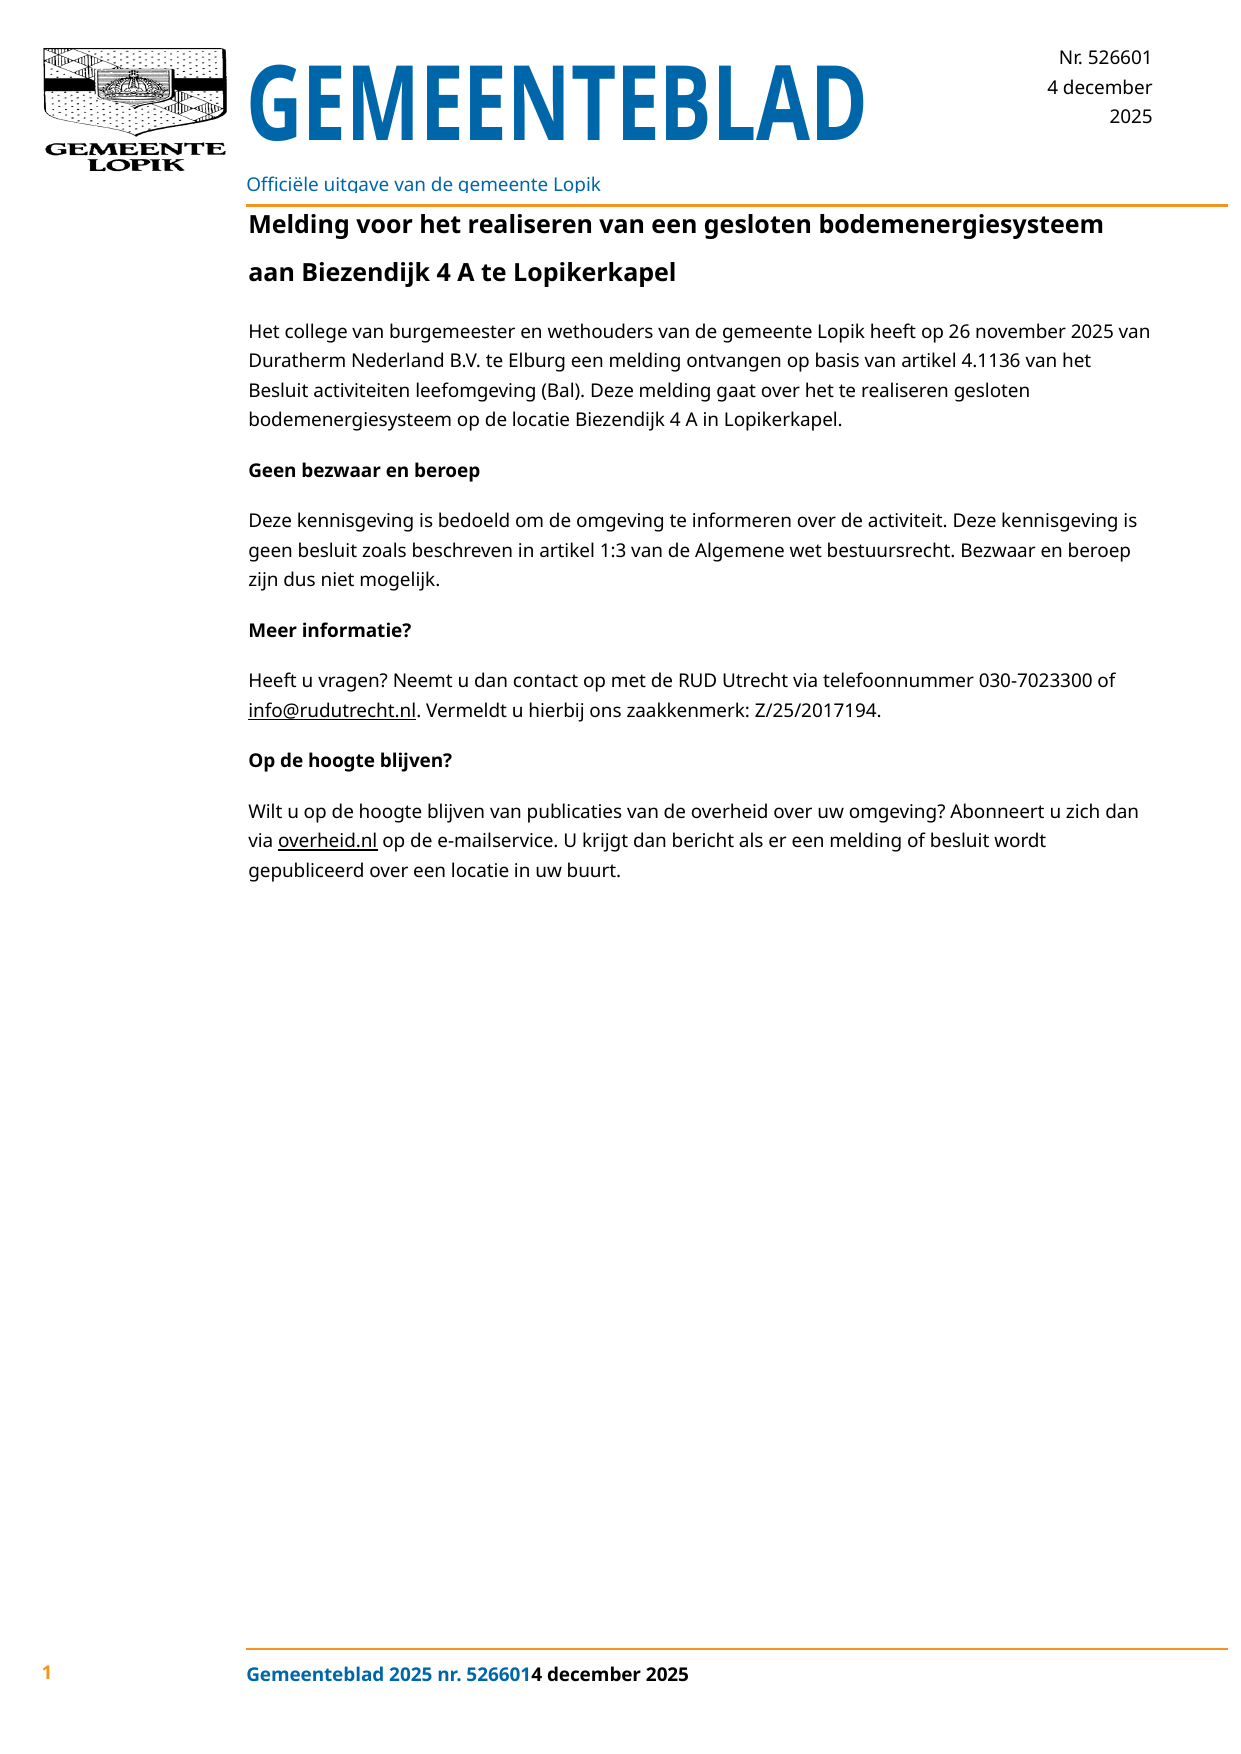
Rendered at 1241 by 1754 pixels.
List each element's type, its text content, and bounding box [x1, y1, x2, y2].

picture [41, 47, 231, 172]
text Geen bezwaar en beroep [248, 457, 1152, 483]
text Meer informatie? [248, 617, 1152, 643]
text Melding voor het realiseren van een gesloten bodemenergiesysteem aan Biezendijk 4 A te Lopikerkapel [248, 207, 1152, 288]
text Heeft u vragen? Neemt u dan contact op met de RUD Utrecht via telefoonnummer 030-7023300 of info@rudutrecht.nl. Vermeldt u hierbij ons zaakkenmerk: Z/25/2017194. [248, 667, 1152, 723]
text Wilt u op de hoogte blijven van publicaties van de overheid over uw omgeving? Abonneert u zich dan via overheid.nl op de e-mailservice. U krijgt dan bericht als er een melding of besluit wordt gepubliceerd over een locatie in uw buurt. [248, 798, 1152, 883]
text Het college van burgemeester en wethouders van de gemeente Lopik heeft op 26 november 2025 van Duratherm Nederland B.V. te Elburg een melding ontvangen op basis van artikel 4.1136 van het Besluit activiteiten leefomgeving (Bal). Deze melding gaat over het te realiseren gesloten bodemenergiesysteem op de locatie Biezendijk 4 A in Lopikerkapel. [248, 318, 1152, 432]
text Deze kennisgeving is bedoeld om de omgeving te informeren over de activiteit. Deze kennisgeving is geen besluit zoals beschreven in artikel 1:3 van de Algemene wet bestuursrecht. Bezwaar en beroep zijn dus niet mogelijk. [248, 507, 1152, 592]
text Op de hoogte blijven? [248, 747, 1152, 773]
